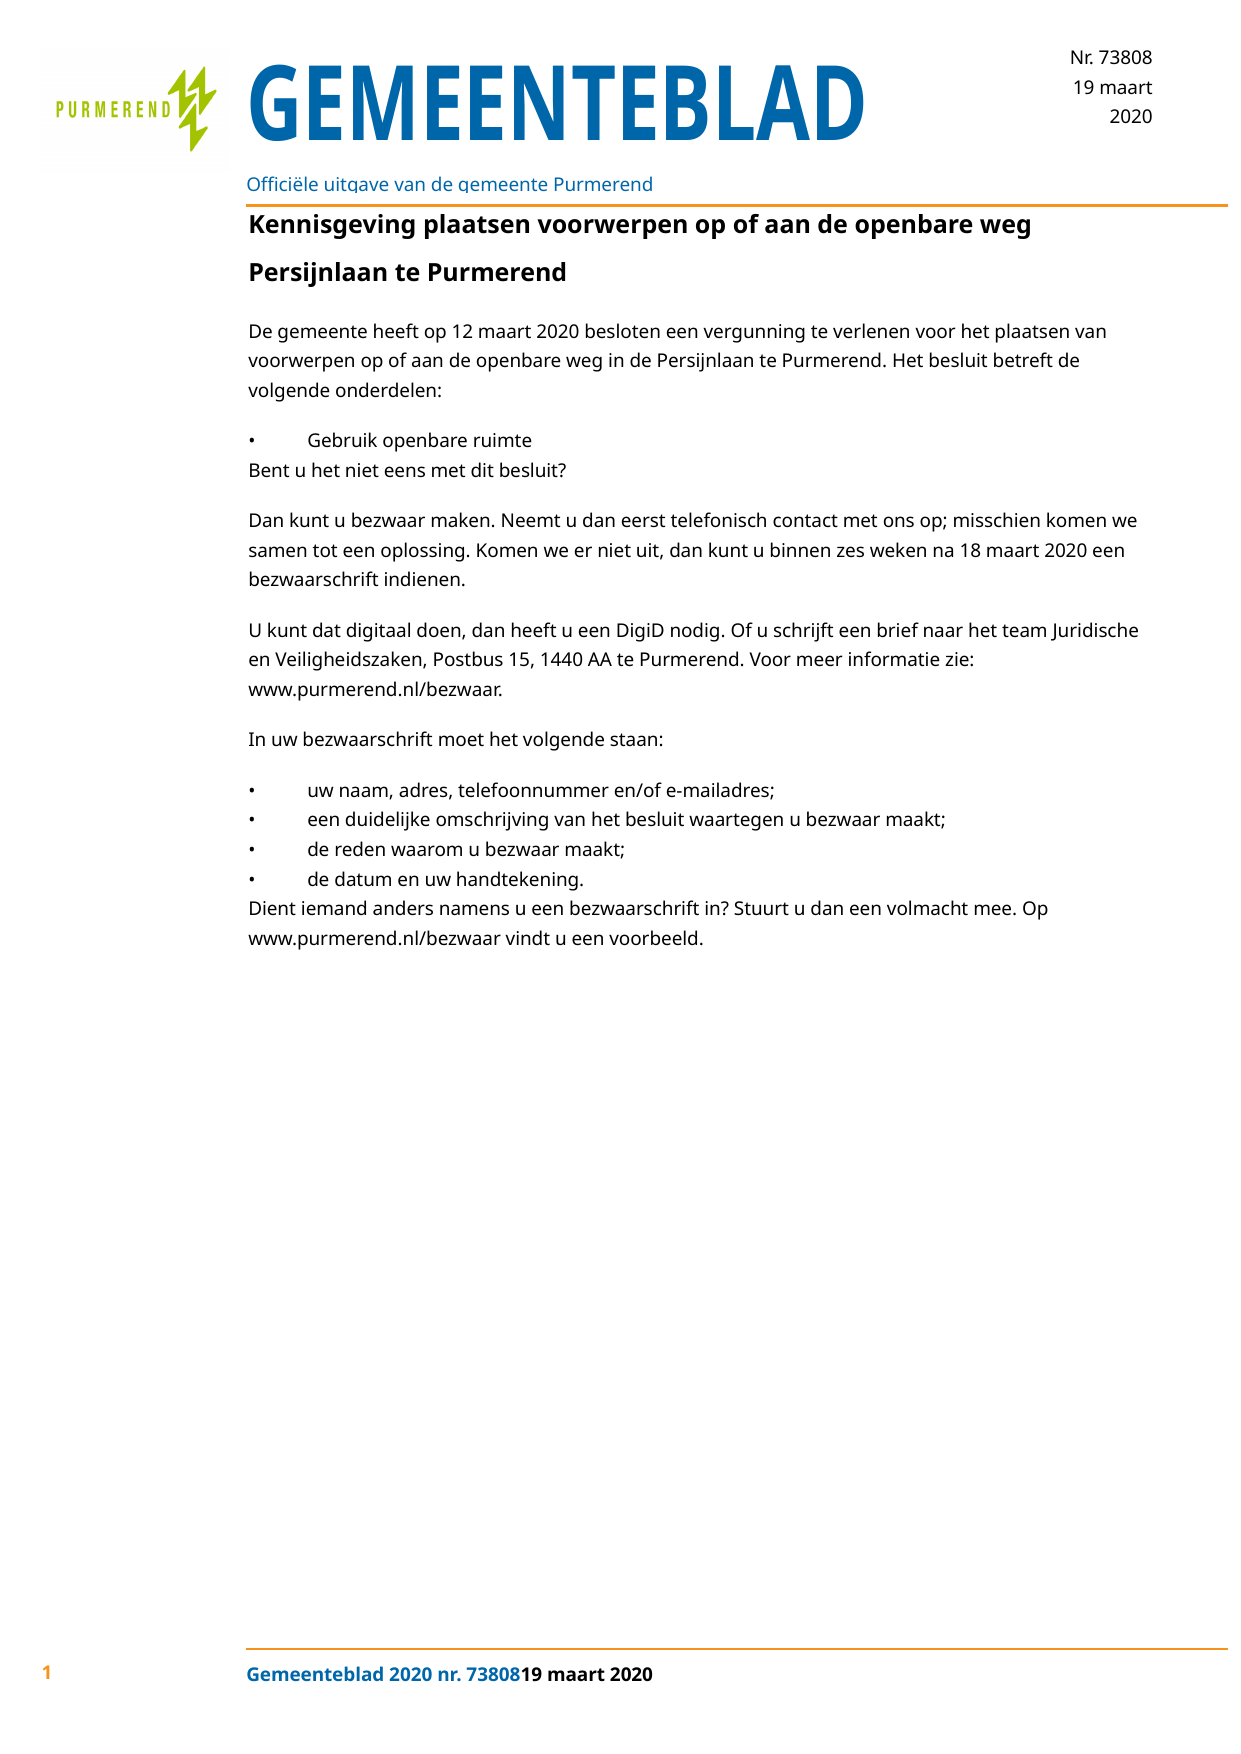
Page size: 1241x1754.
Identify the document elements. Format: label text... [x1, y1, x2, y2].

list uw naam, adres, telefoonnummer en/of e-mailadres; [248, 777, 1152, 803]
list een duidelijke omschrijving van het besluit waartegen u bezwaar maakt; [248, 807, 1152, 832]
text De gemeente heeft op 12 maart 2020 besloten een vergunning te verlenen voor het plaatsen van voorwerpen op of aan de openbare weg in de Persijnlaan te Purmerend. Het besluit betreft de volgende onderdelen: [248, 318, 1152, 403]
list de reden waarom u bezwaar maakt; [248, 836, 1152, 862]
text U kunt dat digitaal doen, dan heeft u een DigiD nodig. Of u schrijft een brief naar het team Juridische en Veiligheidszaken, Postbus 15, 1440 AA te Purmerend. Voor meer informatie zie: www.purmerend.nl/bezwaar. [248, 617, 1152, 702]
text In uw bezwaarschrift moet het volgende staan: [248, 727, 1152, 752]
text Dient iemand anders namens u een bezwaarschrift in? Stuurt u dan een volmacht mee. Op www.purmerend.nl/bezwaar vindt u een voorbeeld. [248, 895, 1152, 951]
text Dan kunt u bezwaar maken. Neemt u dan eerst telefonisch contact met ons op; misschien komen we samen tot een oplossing. Komen we er niet uit, dan kunt u binnen zes weken na 18 maart 2020 een bezwaarschrift indienen. [248, 507, 1152, 592]
text Kennisgeving plaatsen voorwerpen op of aan de openbare weg Persijnlaan te Purmerend [248, 207, 1152, 288]
picture [41, 47, 231, 172]
text Bent u het niet eens met dit besluit? [248, 457, 1152, 483]
list Gebruik openbare ruimte [248, 427, 1152, 453]
list de datum en uw handtekening. [248, 866, 1152, 892]
